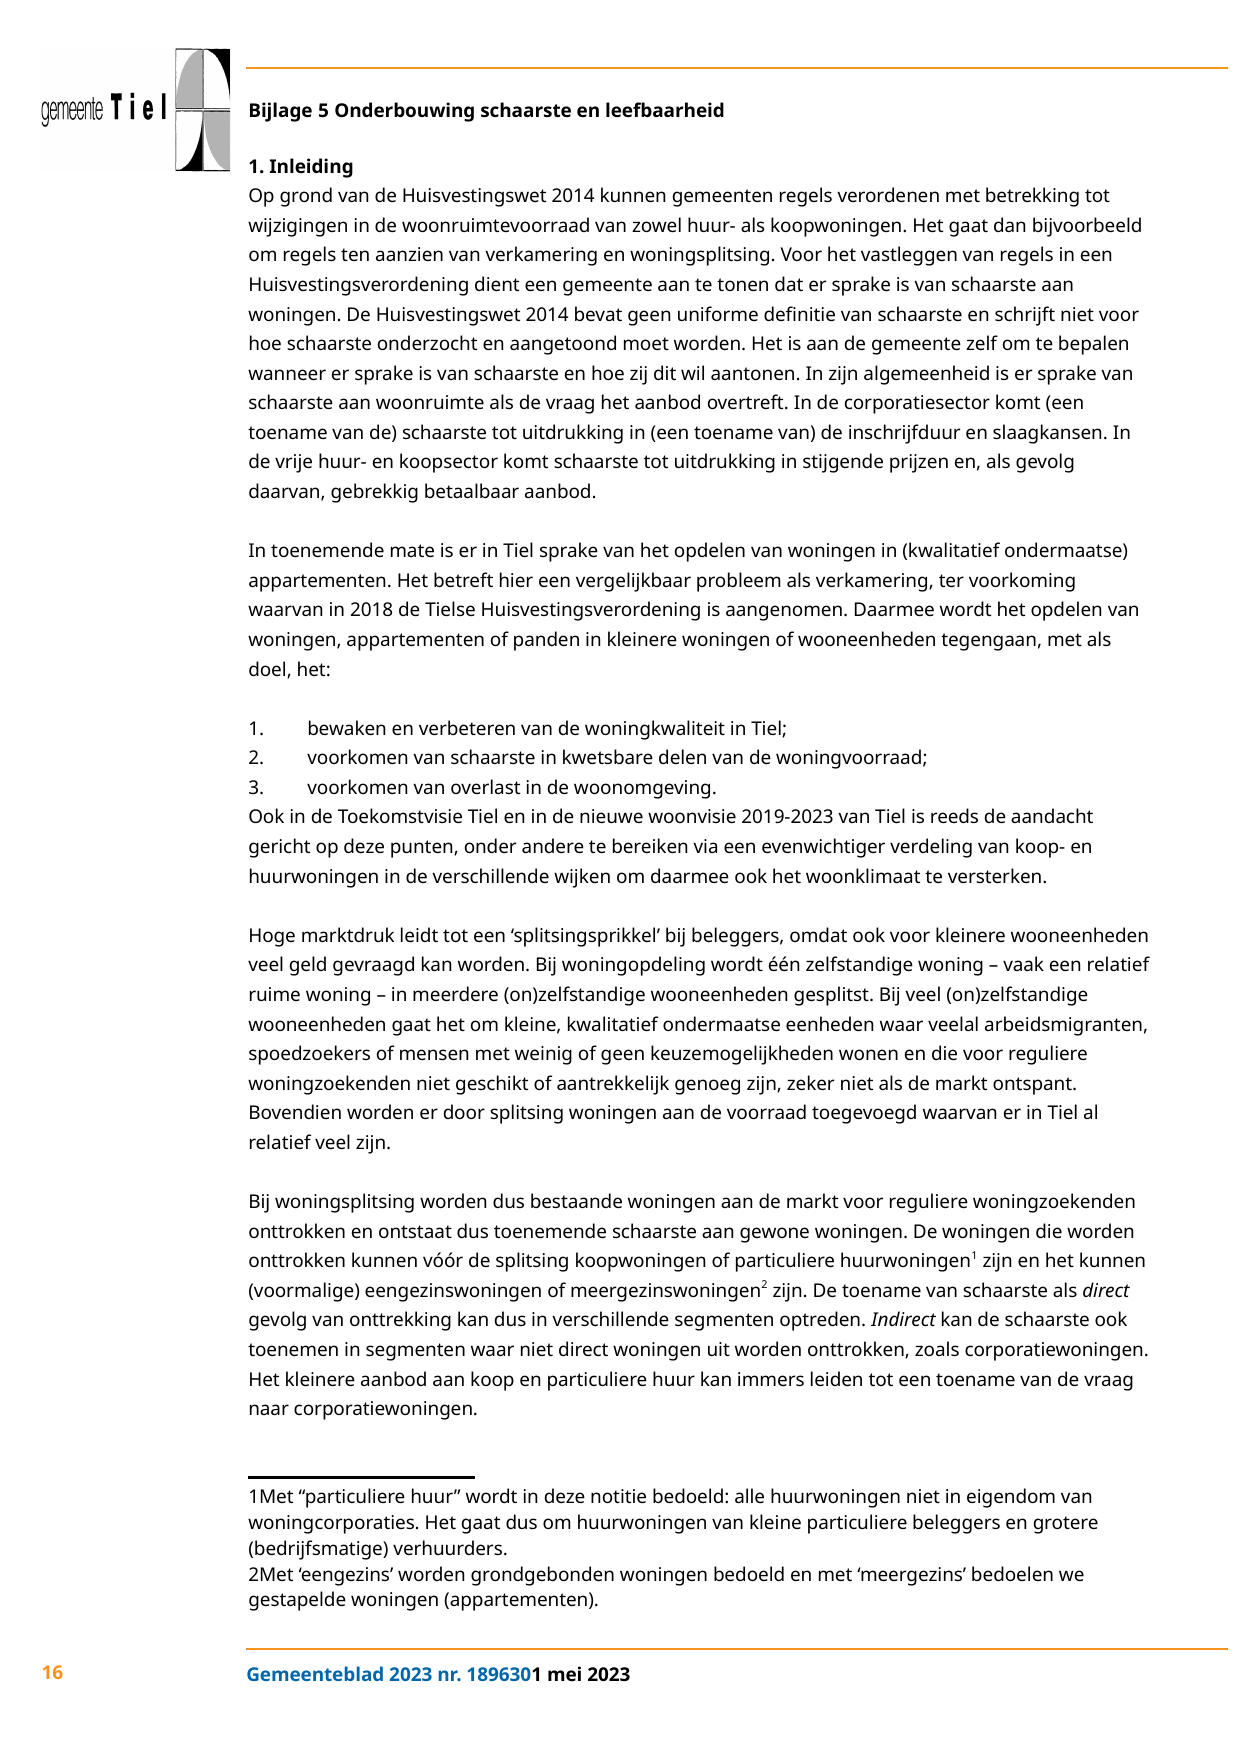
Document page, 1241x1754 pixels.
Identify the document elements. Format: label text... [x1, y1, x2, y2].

text Hoge marktdruk leidt tot een ‘splitsingsprikkel’ bij beleggers, omdat ook voor kleinere wooneenheden veel geld gevraagd kan worden. Bij woningopdeling wordt één zelfstandige woning – vaak een relatief ruime woning – in meerdere (on)zelfstandige wooneenheden gesplitst. Bij veel (on)zelfstandige wooneenheden gaat het om kleine, kwalitatief ondermaatse eenheden waar veelal arbeidsmigranten, spoedzoekers of mensen met weinig of geen keuzemogelijkheden wonen en die voor reguliere woningzoekenden niet geschikt of aantrekkelijk genoeg zijn, zeker niet als de markt ontspant. Bovendien worden er door splitsing woningen aan de voorraad toegevoegd waarvan er in Tiel al relatief veel zijn. [248, 922, 1152, 1155]
picture [41, 47, 231, 172]
text 1. Inleiding [248, 153, 1152, 179]
list voorkomen van schaarste in kwetsbare delen van de woningvoorraad; [248, 744, 1152, 770]
text Bij woningsplitsing worden dus bestaande woningen aan de markt voor reguliere woningzoekenden onttrokken en ontstaat dus toenemende schaarste aan gewone woningen. De woningen die worden onttrokken kunnen vóór de splitsing koopwoningen of particuliere huurwoningen zijn en het kunnen (voormalige) eengezinswoningen of meergezinswoningen zijn. De toename van schaarste als direct gevolg van onttrekking kan dus in verschillende segmenten optreden. Indirect kan de schaarste ook toenemen in segmenten waar niet direct woningen uit worden onttrokken, zoals corporatiewoningen. Het kleinere aanbod aan koop en particuliere huur kan immers leiden tot een toename van de vraag naar corporatiewoningen. [248, 1188, 1152, 1421]
text Met “particuliere huur” wordt in deze notitie bedoeld: alle huurwoningen niet in eigendom van woningcorporaties. Het gaat dus om huurwoningen van kleine particuliere beleggers en grotere (bedrijfsmatige) verhuurders. [248, 1483, 1152, 1561]
list bewaken en verbeteren van de woningkwaliteit in Tiel; [248, 715, 1152, 741]
list voorkomen van overlast in de woonomgeving. [248, 774, 1152, 800]
text Op grond van de Huisvestingswet 2014 kunnen gemeenten regels verordenen met betrekking tot wijzigingen in de woonruimtevoorraad van zowel huur- als koopwoningen. Het gaat dan bijvoorbeeld om regels ten aanzien van verkamering en woningsplitsing. Voor het vastleggen van regels in een Huisvestingsverordening dient een gemeente aan te tonen dat er sprake is van schaarste aan woningen. De Huisvestingswet 2014 bevat geen uniforme definitie van schaarste en schrijft niet voor hoe schaarste onderzocht en aangetoond moet worden. Het is aan de gemeente zelf om te bepalen wanneer er sprake is van schaarste en hoe zij dit wil aantonen. In zijn algemeenheid is er sprake van schaarste aan woonruimte als de vraag het aanbod overtreft. In de corporatiesector komt (een toename van de) schaarste tot uitdrukking in (een toename van) de inschrijfduur en slaagkansen. In de vrije huur- en koopsector komt schaarste tot uitdrukking in stijgende prijzen en, als gevolg daarvan, gebrekkig betaalbaar aanbod. [248, 182, 1152, 504]
text Ook in de Toekomstvisie Tiel en in de nieuwe woonvisie 2019-2023 van Tiel is reeds de aandacht gericht op deze punten, onder andere te bereiken via een evenwichtiger verdeling van koop- en huurwoningen in de verschillende wijken om daarmee ook het woonklimaat te versterken. [248, 804, 1152, 889]
text Bijlage 5 Onderbouwing schaarste en leefbaarheid [248, 95, 1152, 123]
text Met ‘eengezins’ worden grondgebonden woningen bedoeld en met ‘meergezins’ bedoelen we gestapelde woningen (appartementen). [248, 1561, 1152, 1612]
text In toenemende mate is er in Tiel sprake van het opdelen van woningen in (kwalitatief ondermaatse) appartementen. Het betreft hier een vergelijkbaar probleem als verkamering, ter voorkoming waarvan in 2018 de Tielse Huisvestingsverordening is aangenomen. Daarmee wordt het opdelen van woningen, appartementen of panden in kleinere woningen of wooneenheden tegengaan, met als doel, het: [248, 537, 1152, 682]
